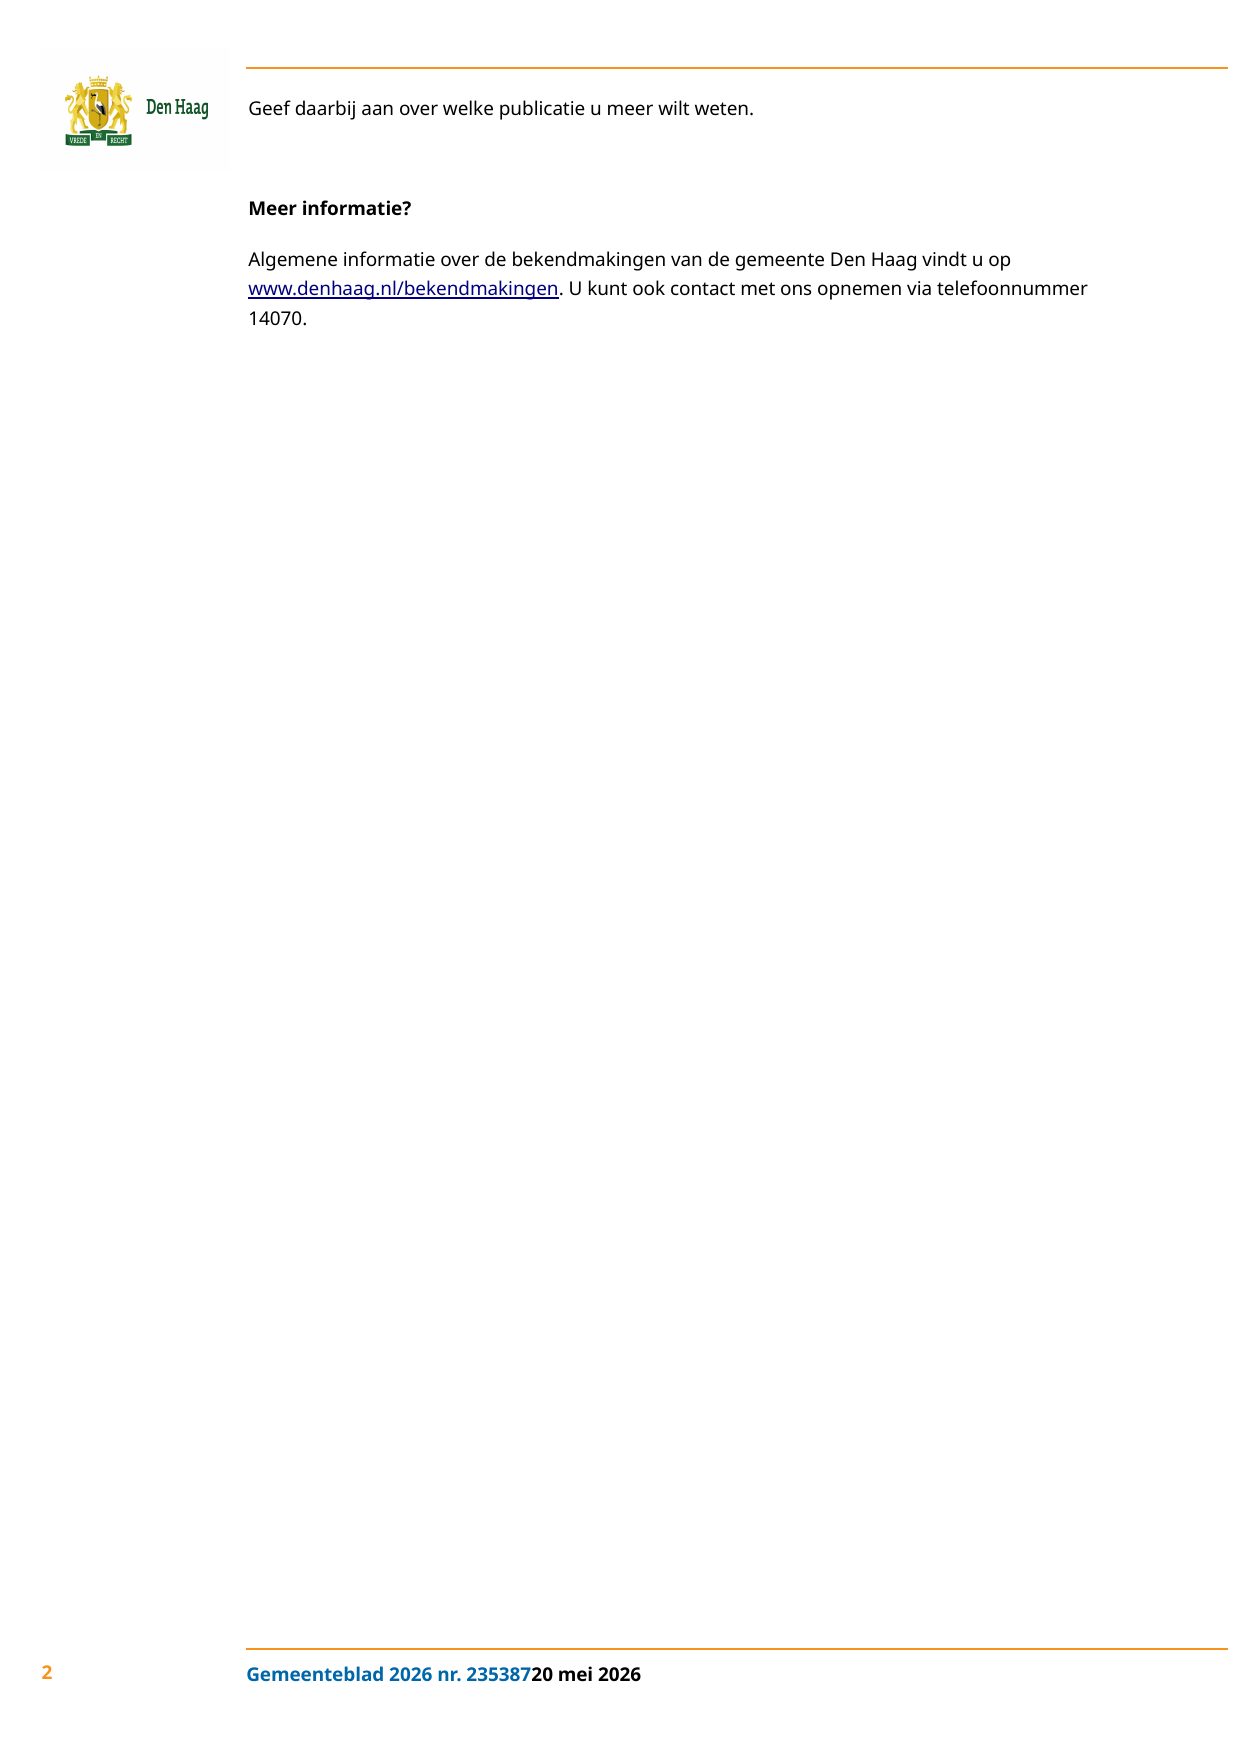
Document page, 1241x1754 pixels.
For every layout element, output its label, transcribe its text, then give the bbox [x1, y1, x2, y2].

picture [41, 47, 231, 172]
text Geef daarbij aan over welke publicatie u meer wilt weten. [248, 95, 1152, 121]
text Meer informatie? [248, 196, 1152, 221]
text Algemene informatie over de bekendmakingen van de gemeente Den Haag vindt u op www.denhaag.nl/bekendmakingen. U kunt ook contact met ons opnemen via telefoonnummer 14070. [248, 246, 1152, 331]
